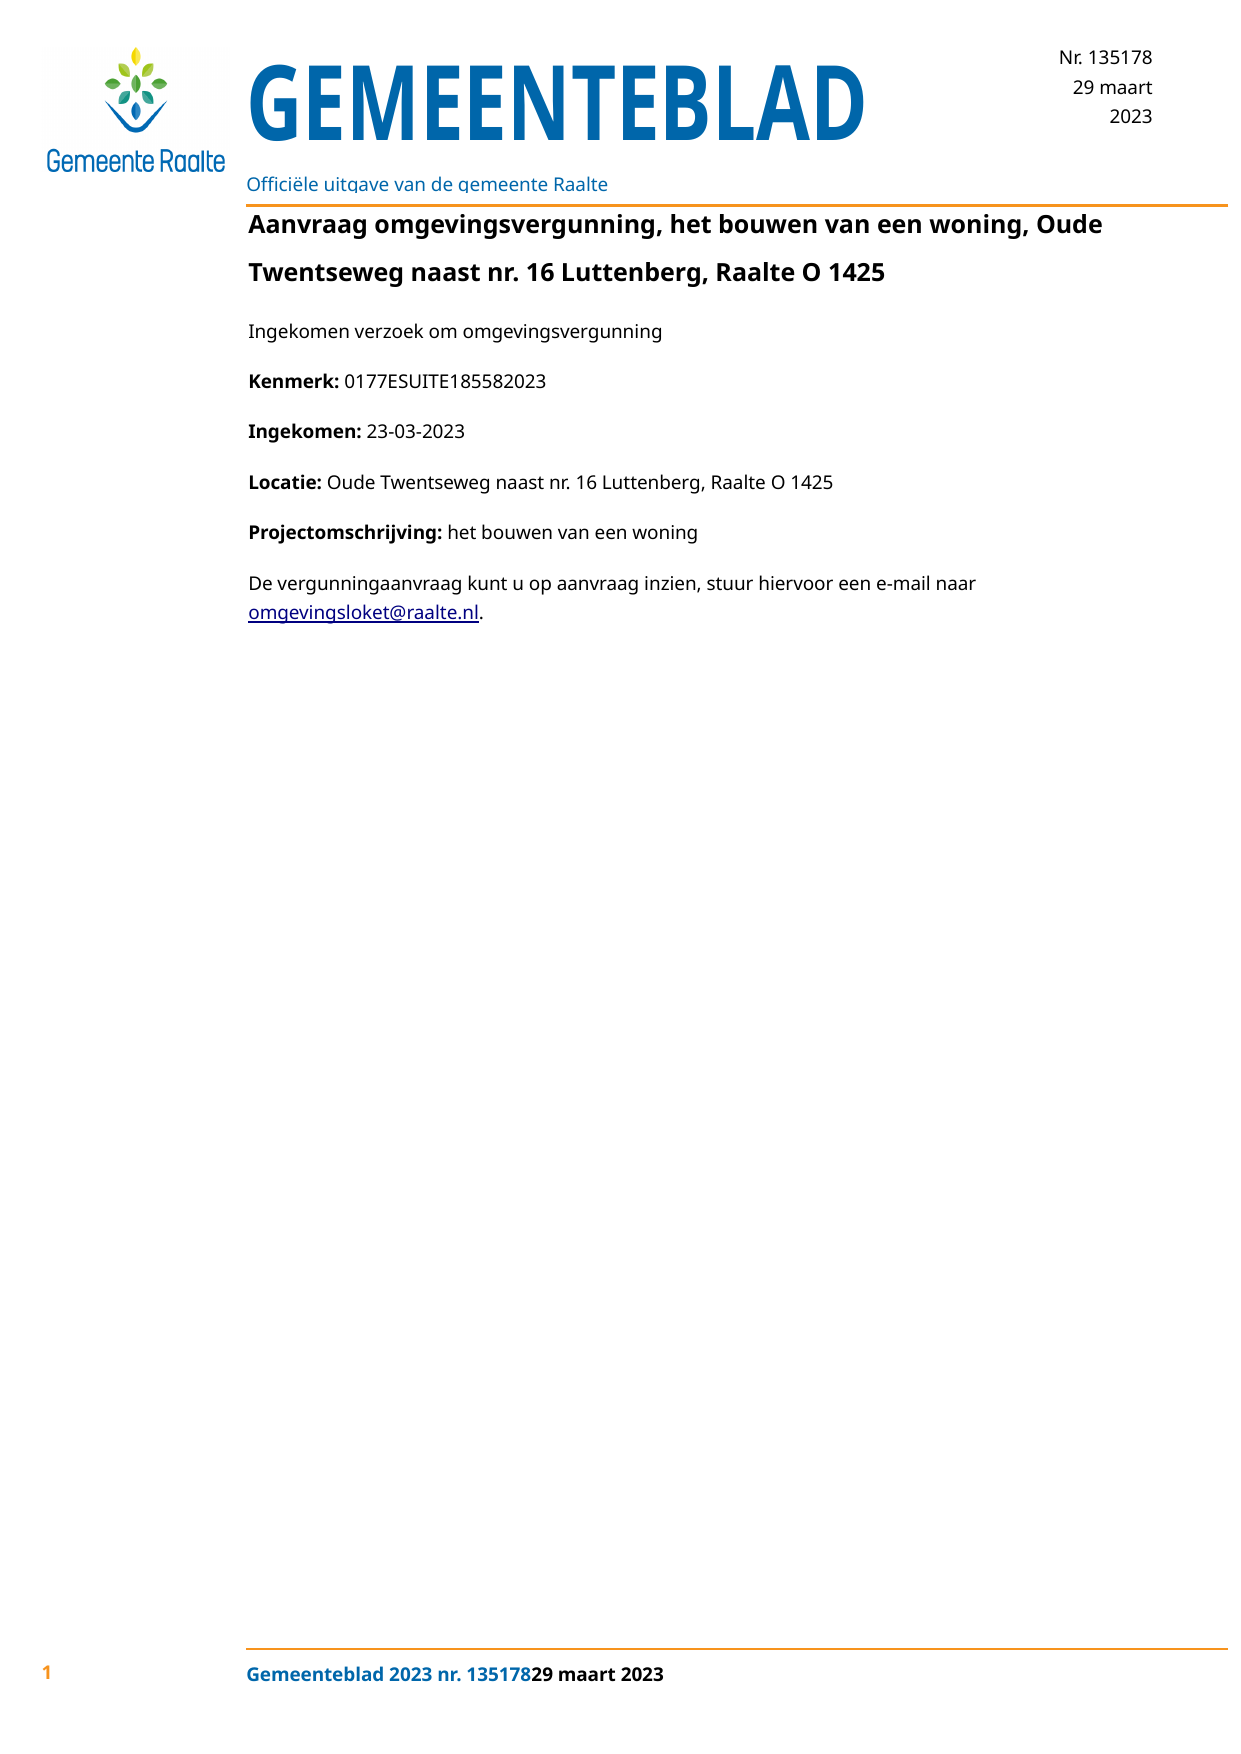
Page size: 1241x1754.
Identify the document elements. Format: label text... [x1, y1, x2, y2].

text Kenmerk: 0177ESUITE185582023 [248, 368, 1152, 394]
text Projectomschrijving: het bouwen van een woning [248, 519, 1152, 545]
text De vergunningaanvraag kunt u op aanvraag inzien, stuur hiervoor een e-mail naar omgevingsloket@raalte.nl. [248, 570, 1152, 625]
text Ingekomen: 23-03-2023 [248, 419, 1152, 444]
text Ingekomen verzoek om omgevingsvergunning [248, 318, 1152, 344]
text Locatie: Oude Twentseweg naast nr. 16 Luttenberg, Raalte O 1425 [248, 469, 1152, 495]
picture [41, 47, 231, 172]
text Aanvraag omgevingsvergunning, het bouwen van een woning, Oude Twentseweg naast nr. 16 Luttenberg, Raalte O 1425 [248, 207, 1152, 288]
